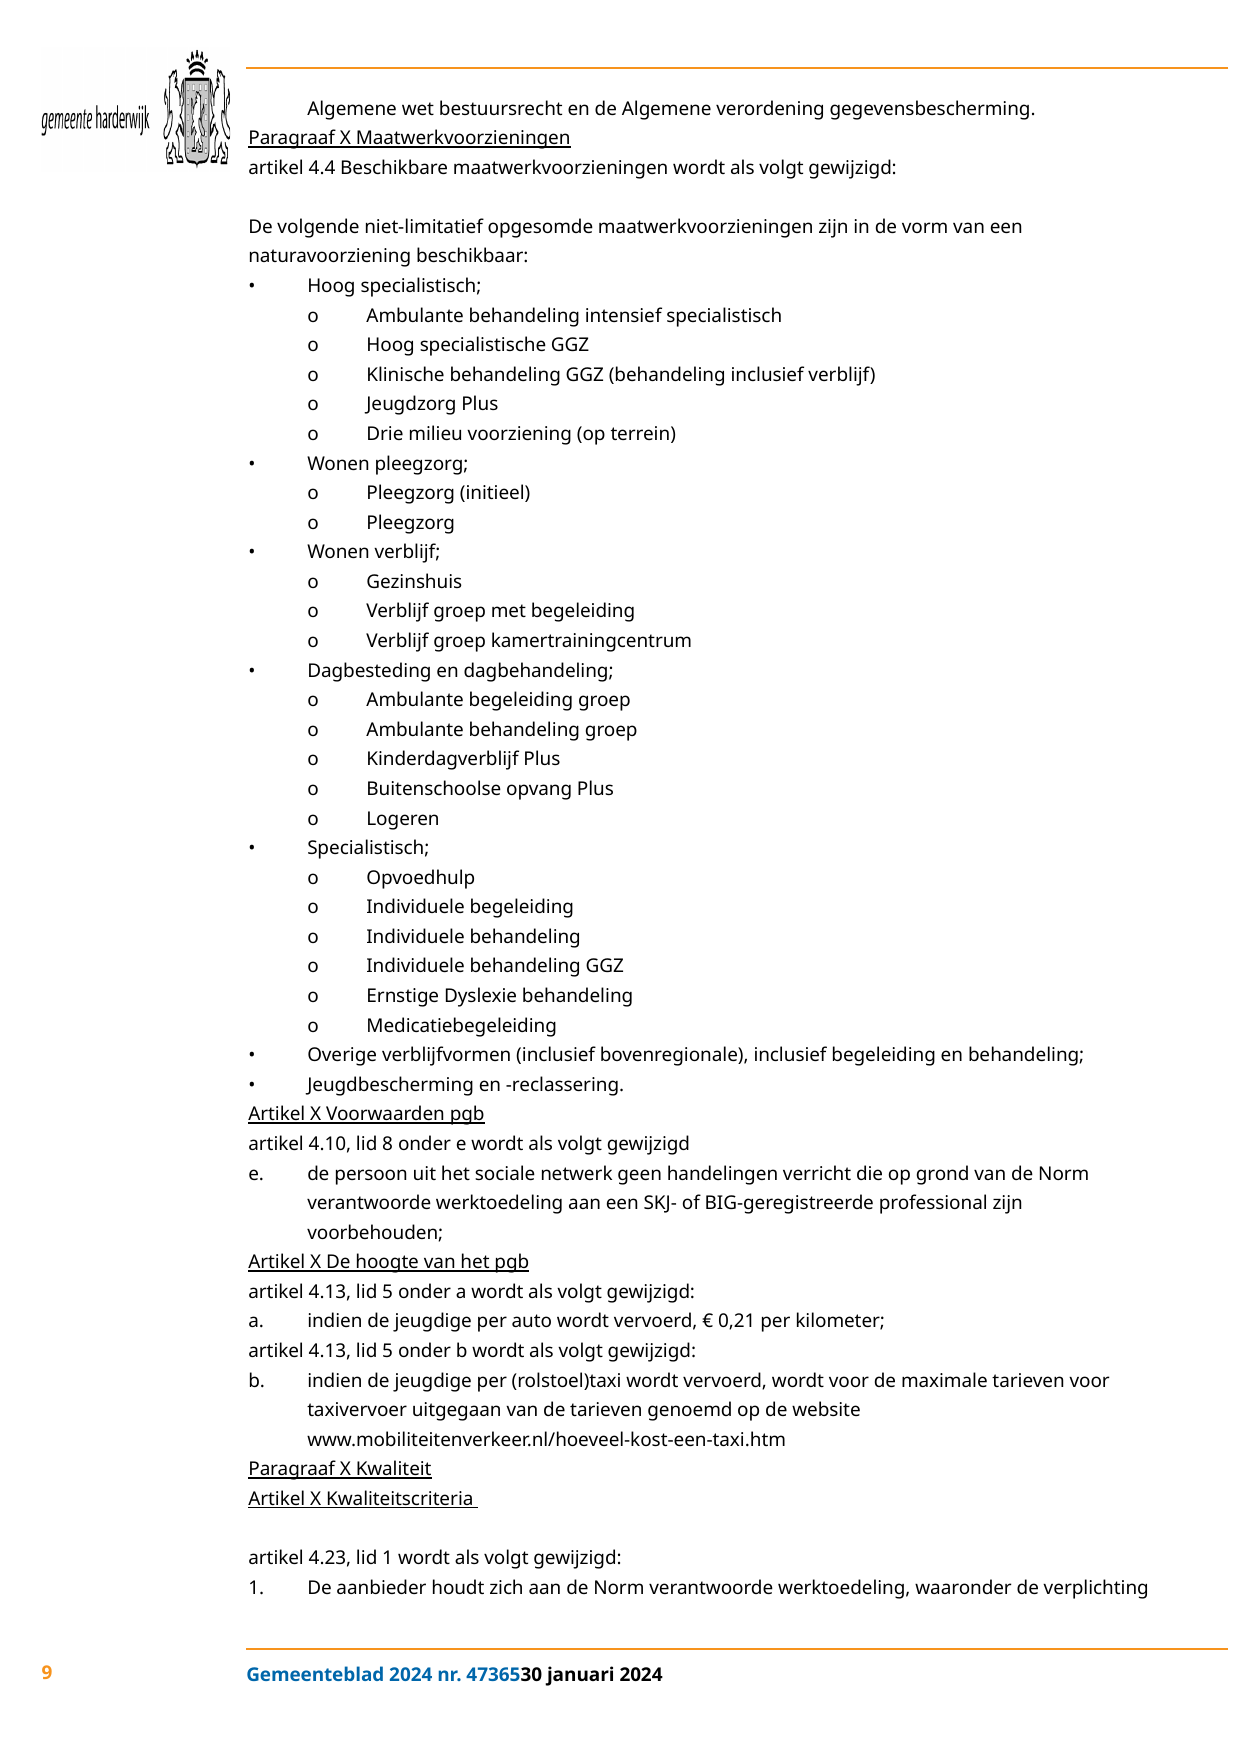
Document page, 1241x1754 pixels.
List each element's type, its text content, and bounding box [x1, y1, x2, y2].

list Ambulante behandeling intensief specialistisch [307, 302, 1152, 328]
list Gezinshuis [307, 568, 1152, 594]
list Jeugdzorg Plus [307, 391, 1152, 416]
text Artikel X Kwaliteitscriteria [248, 1485, 1152, 1511]
list Drie milieu voorziening (op terrein) [307, 420, 1152, 446]
list Hoog specialistische GGZ [307, 331, 1152, 357]
list Ambulante behandeling groep [307, 716, 1152, 742]
text artikel 4.13, lid 5 onder a wordt als volgt gewijzigd: [248, 1278, 1152, 1304]
list Individuele begeleiding [307, 893, 1152, 919]
list Pleegzorg [307, 509, 1152, 535]
list Logeren [307, 805, 1152, 831]
text Paragraaf X Maatwerkvoorzieningen [248, 124, 1152, 150]
list Ernstige Dyslexie behandeling [307, 982, 1152, 1008]
text Artikel X De hoogte van het pgb [248, 1248, 1152, 1274]
list Jeugdbescherming en -reclassering. [248, 1071, 1152, 1097]
list Kinderdagverblijf Plus [307, 746, 1152, 771]
list Wonen verblijf; [248, 538, 1152, 564]
text Paragraaf X Kwaliteit [248, 1456, 1152, 1481]
list De aanbieder houdt zich aan de Norm verantwoorde werktoedeling, waaronder de verplichting [248, 1574, 1152, 1600]
list Individuele behandeling GGZ [307, 953, 1152, 978]
list indien de jeugdige per auto wordt vervoerd, € 0,21 per kilometer; [248, 1308, 1152, 1333]
list Opvoedhulp [307, 864, 1152, 890]
list Buitenschoolse opvang Plus [307, 775, 1152, 801]
list Verblijf groep kamertrainingcentrum [307, 627, 1152, 653]
list de persoon uit het sociale netwerk geen handelingen verricht die op grond van de Norm verantwoorde werktoedeling aan een SKJ- of BIG-geregistreerde professional zijn voorbehouden; [248, 1160, 1152, 1245]
list Individuele behandeling [307, 923, 1152, 949]
list Hoog specialistisch; [248, 272, 1152, 298]
text artikel 4.13, lid 5 onder b wordt als volgt gewijzigd: [248, 1337, 1152, 1363]
list Dagbesteding en dagbehandeling; [248, 657, 1152, 683]
text artikel 4.10, lid 8 onder e wordt als volgt gewijzigd [248, 1130, 1152, 1156]
text Artikel X Voorwaarden pgb [248, 1101, 1152, 1126]
picture [41, 47, 231, 172]
text artikel 4.23, lid 1 wordt als volgt gewijzigd: [248, 1544, 1152, 1570]
list Medicatiebegeleiding [307, 1012, 1152, 1038]
list Verblijf groep met begeleiding [307, 598, 1152, 623]
list indien de jeugdige per (rolstoel)taxi wordt vervoerd, wordt voor de maximale tarieven voor taxivervoer uitgegaan van de tarieven genoemd op de website www.mobiliteitenverkeer.nl/hoeveel-kost-een-taxi.htm [248, 1367, 1152, 1452]
text artikel 4.4 Beschikbare maatwerkvoorzieningen wordt als volgt gewijzigd: [248, 154, 1152, 180]
list Overige verblijfvormen (inclusief bovenregionale), inclusief begeleiding en behandeling; [248, 1041, 1152, 1067]
list Specialistisch; [248, 834, 1152, 860]
list Klinische behandeling GGZ (behandeling inclusief verblijf) [307, 361, 1152, 387]
list Ambulante begeleiding groep [307, 686, 1152, 712]
list Pleegzorg (initieel) [307, 479, 1152, 505]
list Wonen pleegzorg; [248, 450, 1152, 476]
list Algemene wet bestuursrecht en de Algemene verordening gegevensbescherming. [248, 95, 1152, 121]
text De volgende niet-limitatief opgesomde maatwerkvoorzieningen zijn in de vorm van een naturavoorziening beschikbaar: [248, 213, 1152, 268]
